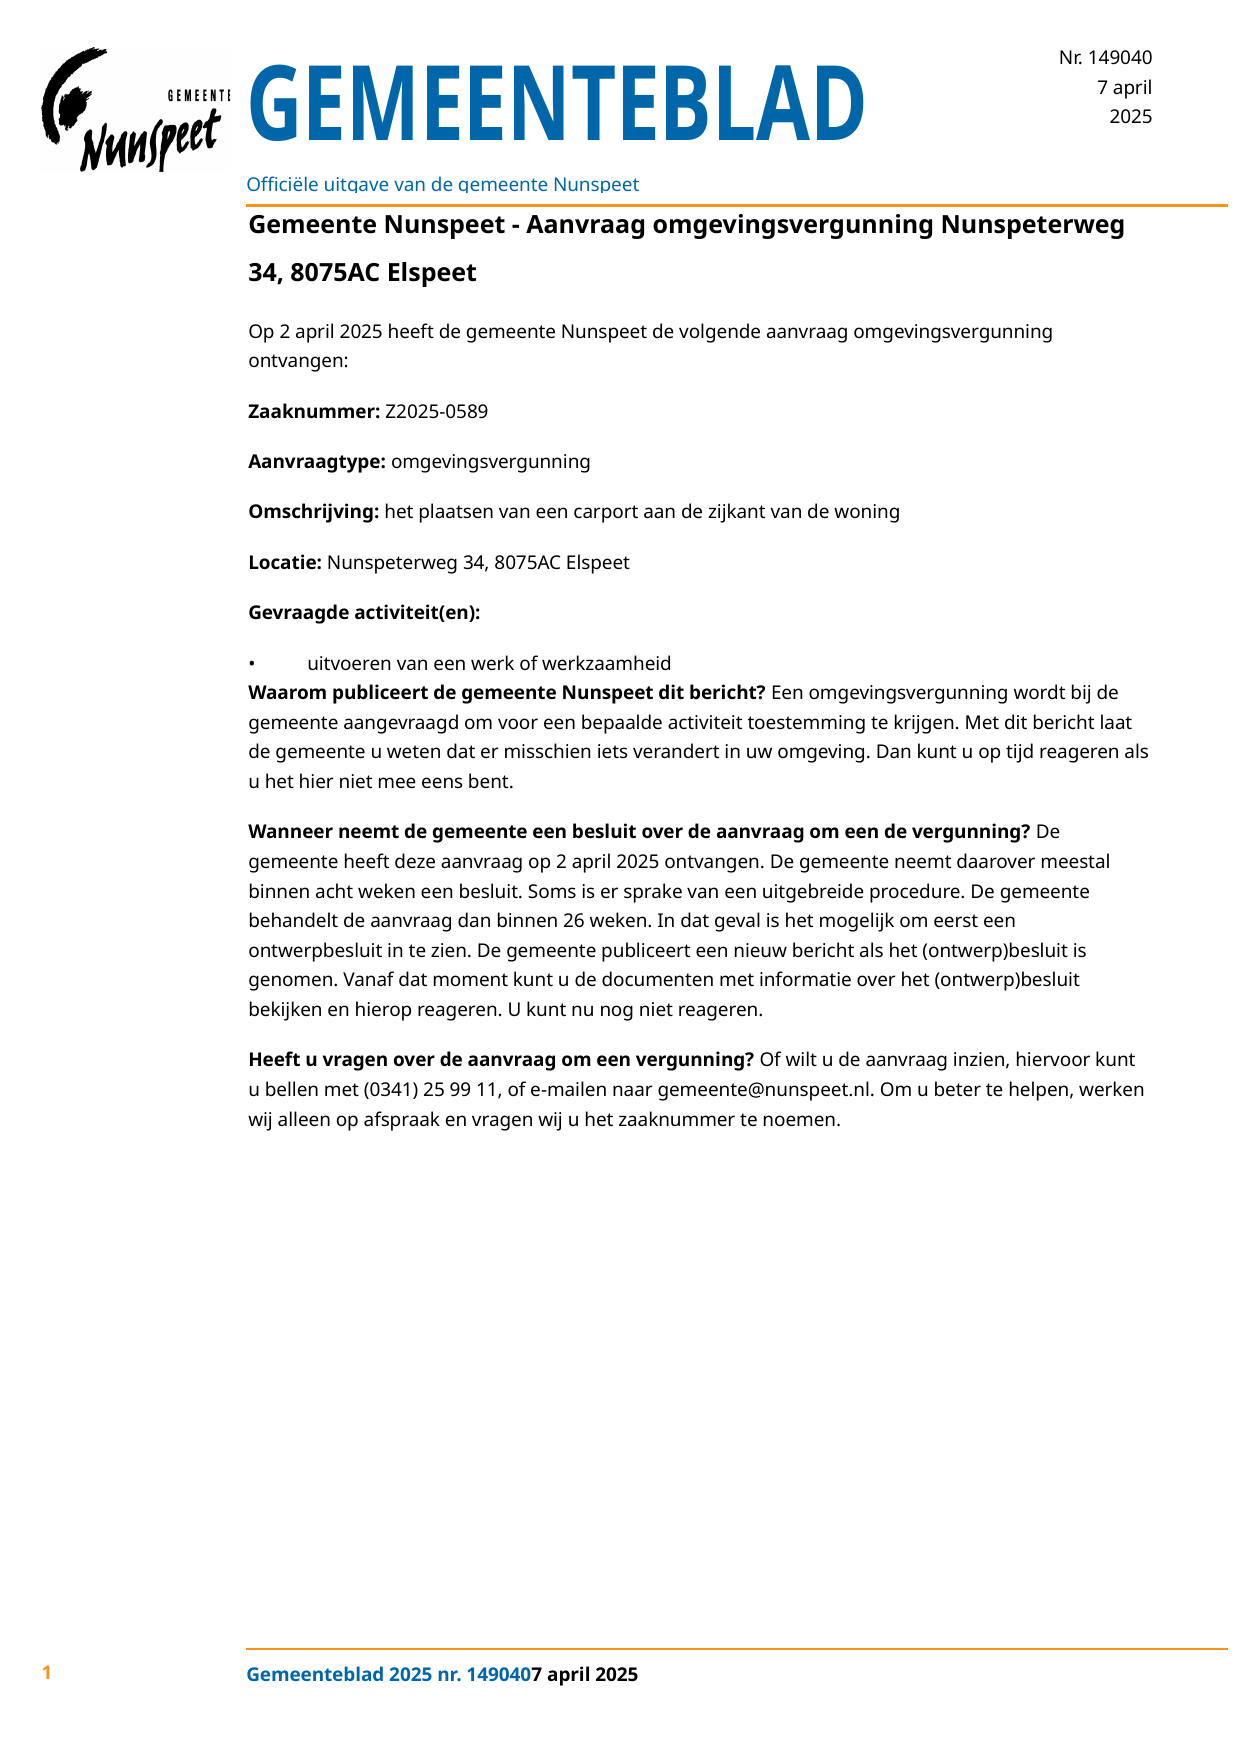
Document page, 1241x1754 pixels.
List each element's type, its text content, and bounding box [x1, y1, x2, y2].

text Omschrijving: het plaatsen van een carport aan de zijkant van de woning [248, 499, 1152, 524]
text Aanvraagtype: omgevingsvergunning [248, 448, 1152, 474]
picture [41, 47, 231, 172]
text Gevraagde activiteit(en): [248, 599, 1152, 625]
text Zaaknummer: Z2025-0589 [248, 398, 1152, 424]
text Op 2 april 2025 heeft de gemeente Nunspeet de volgende aanvraag omgevingsvergunning ontvangen: [248, 318, 1152, 373]
list uitvoeren van een werk of werkzaamheid [248, 650, 1152, 676]
text Heeft u vragen over de aanvraag om een vergunning? Of wilt u de aanvraag inzien, hiervoor kunt u bellen met (0341) 25 99 11, of e-mailen naar gemeente@nunspeet.nl. Om u beter te helpen, werken wij alleen op afspraak en vragen wij u het zaaknummer te noemen. [248, 1047, 1152, 1132]
text Locatie: Nunspeterweg 34, 8075AC Elspeet [248, 549, 1152, 575]
text Waarom publiceert de gemeente Nunspeet dit bericht? Een omgevingsvergunning wordt bij de gemeente aangevraagd om voor een bepaalde activiteit toestemming te krijgen. Met dit bericht laat de gemeente u weten dat er misschien iets verandert in uw omgeving. Dan kunt u op tijd reageren als u het hier niet mee eens bent. [248, 679, 1152, 794]
text Gemeente Nunspeet - Aanvraag omgevingsvergunning Nunspeterweg 34, 8075AC Elspeet [248, 207, 1152, 288]
text Wanneer neemt de gemeente een besluit over de aanvraag om een de vergunning? De gemeente heeft deze aanvraag op 2 april 2025 ontvangen. De gemeente neemt daarover meestal binnen acht weken een besluit. Soms is er sprake van een uitgebreide procedure. De gemeente behandelt de aanvraag dan binnen 26 weken. In dat geval is het mogelijk om eerst een ontwerpbesluit in te zien. De gemeente publiceert een nieuw bericht als het (ontwerp)besluit is genomen. Vanaf dat moment kunt u de documenten met informatie over het (ontwerp)besluit bekijken en hierop reageren. U kunt nu nog niet reageren. [248, 819, 1152, 1022]
